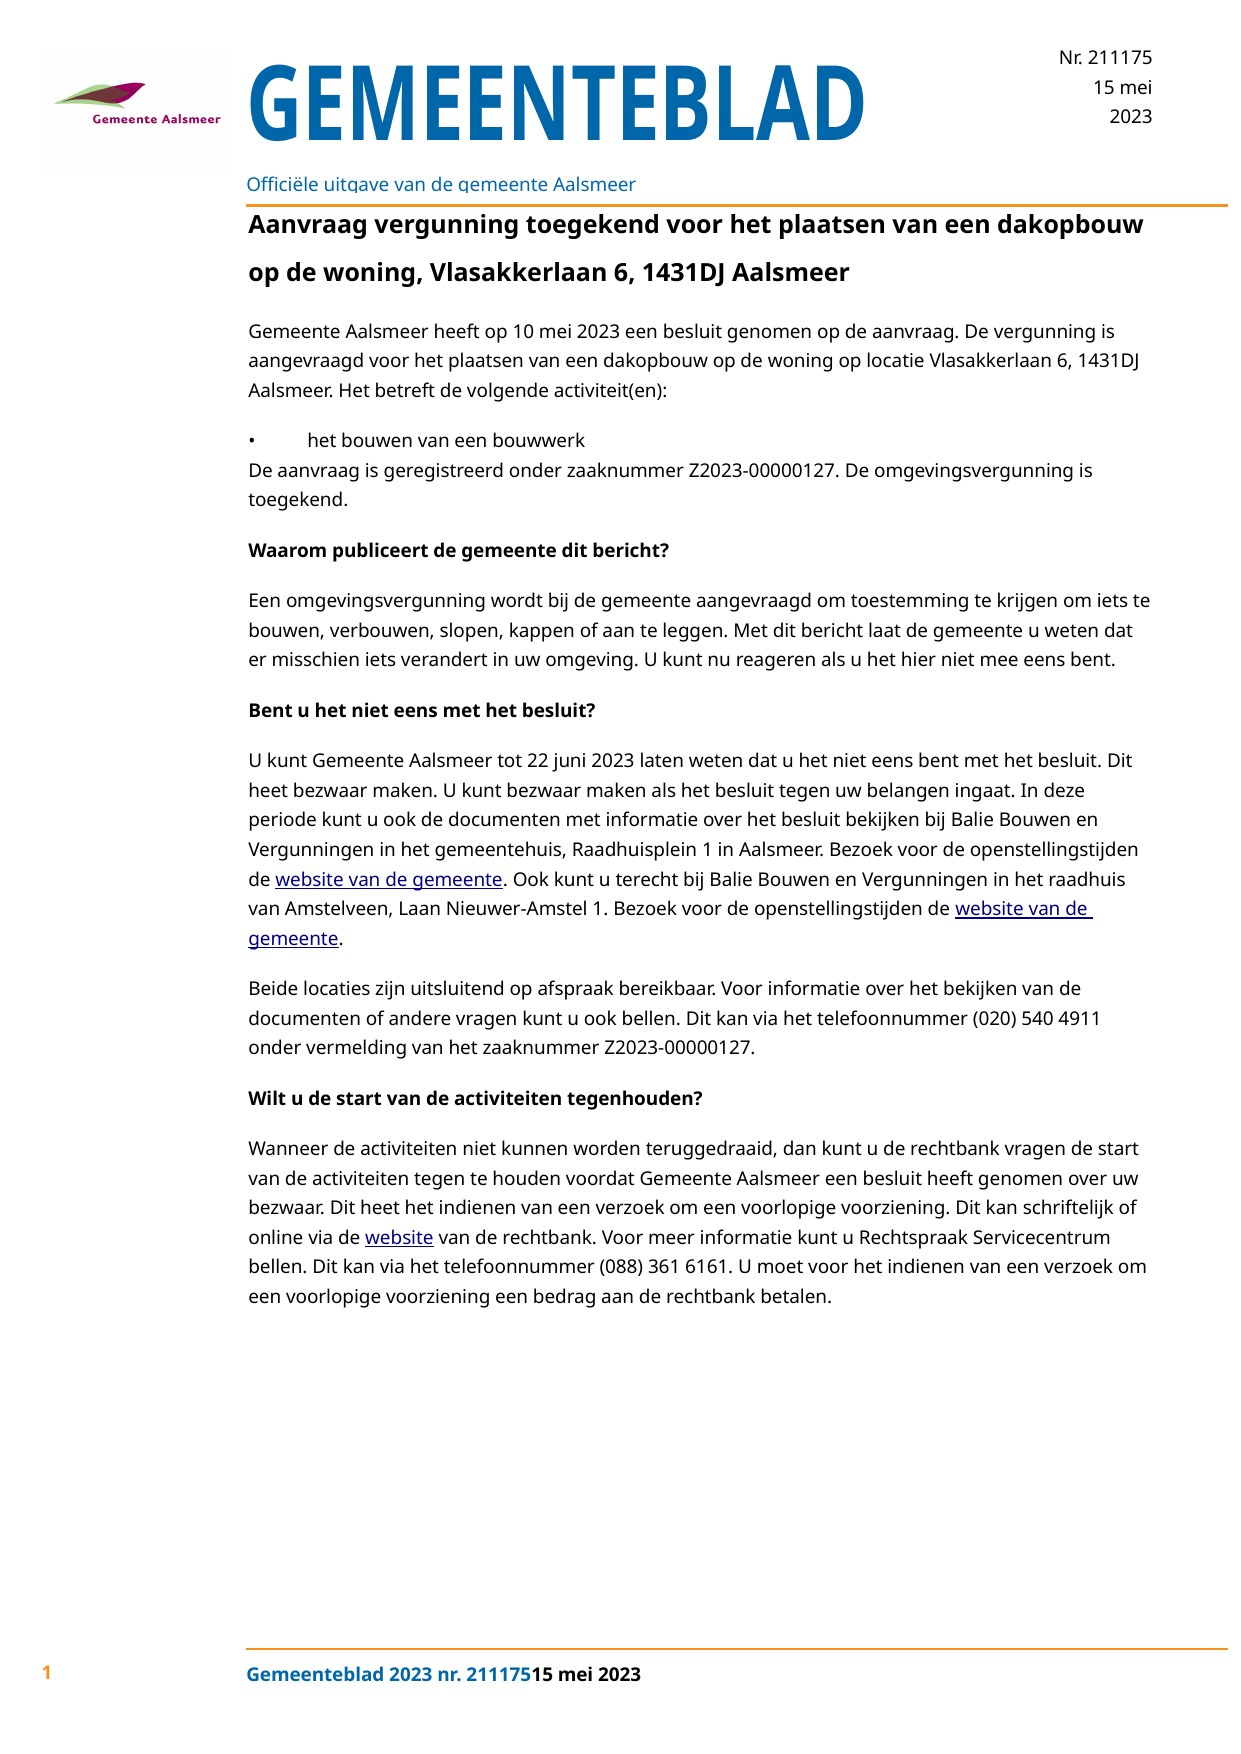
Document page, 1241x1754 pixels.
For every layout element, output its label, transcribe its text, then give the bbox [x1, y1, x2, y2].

list het bouwen van een bouwwerk [248, 427, 1152, 453]
text Wilt u de start van de activiteiten tegenhouden? [248, 1085, 1152, 1111]
text Bent u het niet eens met het besluit? [248, 697, 1152, 723]
text Gemeente Aalsmeer heeft op 10 mei 2023 een besluit genomen op de aanvraag. De vergunning is aangevraagd voor het plaatsen van een dakopbouw op de woning op locatie Vlasakkerlaan 6, 1431DJ Aalsmeer. Het betreft de volgende activiteit(en): [248, 318, 1152, 403]
text Een omgevingsvergunning wordt bij de gemeente aangevraagd om toestemming te krijgen om iets te bouwen, verbouwen, slopen, kappen of aan te leggen. Met dit bericht laat de gemeente u weten dat er misschien iets verandert in uw omgeving. U kunt nu reageren als u het hier niet mee eens bent. [248, 587, 1152, 672]
text Aanvraag vergunning toegekend voor het plaatsen van een dakopbouw op de woning, Vlasakkerlaan 6, 1431DJ Aalsmeer [248, 207, 1152, 288]
text Wanneer de activiteiten niet kunnen worden teruggedraaid, dan kunt u de rechtbank vragen de start van de activiteiten tegen te houden voordat Gemeente Aalsmeer een besluit heeft genomen over uw bezwaar. Dit heet het indienen van een verzoek om een voorlopige voorziening. Dit kan schriftelijk of online via de website van de rechtbank. Voor meer informatie kunt u Rechtspraak Servicecentrum bellen. Dit kan via het telefoonnummer (088) 361 6161. U moet voor het indienen van een verzoek om een voorlopige voorziening een bedrag aan de rechtbank betalen. [248, 1135, 1152, 1309]
text U kunt Gemeente Aalsmeer tot 22 juni 2023 laten weten dat u het niet eens bent met het besluit. Dit heet bezwaar maken. U kunt bezwaar maken als het besluit tegen uw belangen ingaat. In deze periode kunt u ook de documenten met informatie over het besluit bekijken bij Balie Bouwen en Vergunningen in het gemeentehuis, Raadhuisplein 1 in Aalsmeer. Bezoek voor de openstellingstijden de website van de gemeente. Ook kunt u terecht bij Balie Bouwen en Vergunningen in het raadhuis van Amstelveen, Laan Nieuwer-Amstel 1. Bezoek voor de openstellingstijden de website van de gemeente. [248, 747, 1152, 951]
text Waarom publiceert de gemeente dit bericht? [248, 537, 1152, 563]
text De aanvraag is geregistreerd onder zaaknummer Z2023-00000127. De omgevingsvergunning is toegekend. [248, 457, 1152, 512]
text Beide locaties zijn uitsluitend op afspraak bereikbaar. Voor informatie over het bekijken van de documenten of andere vragen kunt u ook bellen. Dit kan via het telefoonnummer (020) 540 4911 onder vermelding van het zaaknummer Z2023-00000127. [248, 975, 1152, 1060]
picture [41, 47, 231, 172]
